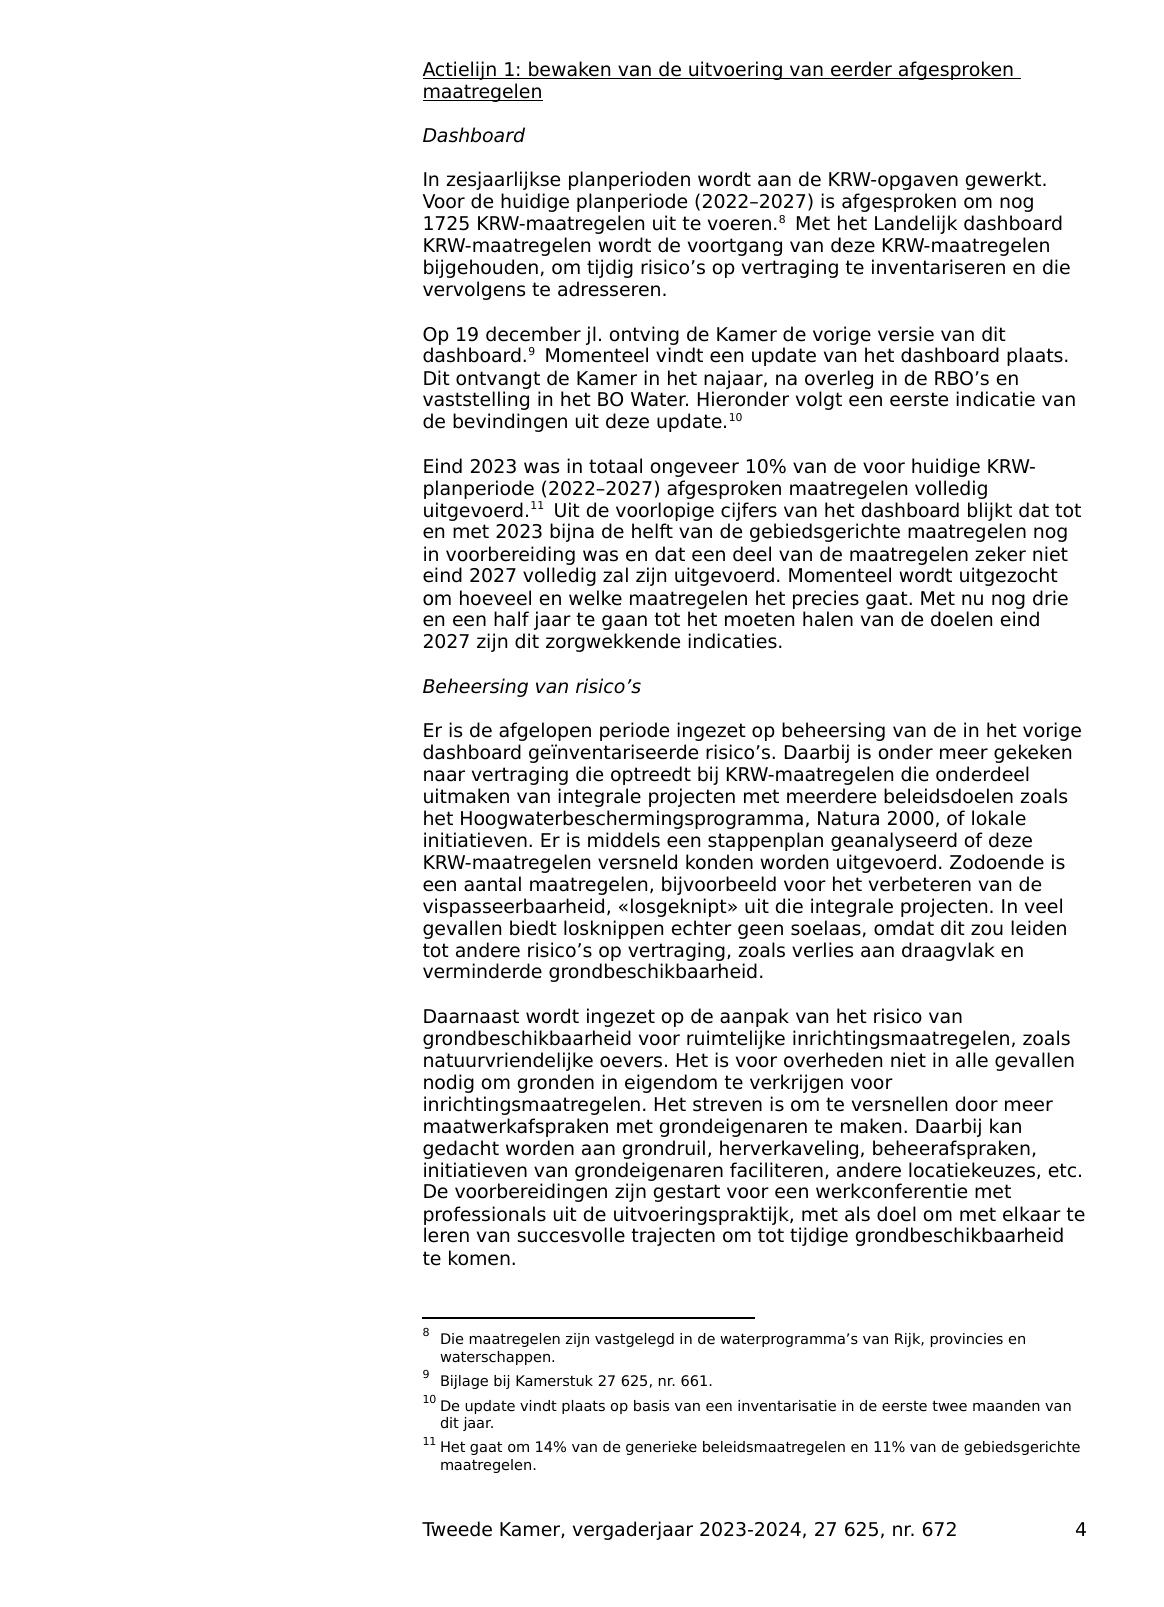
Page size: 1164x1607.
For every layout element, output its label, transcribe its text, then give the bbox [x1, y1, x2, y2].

subtitle Dashboard [422, 125, 1087, 147]
text Het gaat om 14% van de generieke beleidsmaatregelen en 11% van de gebiedsgerichte maatregelen. [422, 1435, 1087, 1474]
text De update vindt plaats op basis van een inventarisatie in de eerste twee maanden van dit jaar. [422, 1393, 1087, 1432]
text Eind 2023 was in totaal ongeveer 10% van de voor huidige KRW-planperiode (2022–2027) afgesproken maatregelen volledig uitgevoerd. Uit de voorlopige cijfers van het dashboard blijkt dat tot en met 2023 bijna de helft van de gebiedsgerichte maatregelen nog in voorbereiding was en dat een deel van de maatregelen zeker niet eind 2027 volledig zal zijn uitgevoerd. Momenteel wordt uitgezocht om hoeveel en welke maatregelen het precies gaat. Met nu nog drie en een half jaar te gaan tot het moeten halen van de doelen eind 2027 zijn dit zorgwekkende indicaties. [422, 456, 1087, 653]
text Op 19 december jl. ontving de Kamer de vorige versie van dit dashboard. Momenteel vindt een update van het dashboard plaats. Dit ontvangt de Kamer in het najaar, na overleg in de RBO’s en vaststelling in het BO Water. Hieronder volgt een eerste indicatie van de bevindingen uit deze update. [422, 323, 1087, 433]
text In zesjaarlijkse planperioden wordt aan de KRW-opgaven gewerkt. Voor de huidige planperiode (2022–2027) is afgesproken om nog 1725 KRW-maatregelen uit te voeren. Met het Landelijk dashboard KRW-maatregelen wordt de voortgang van deze KRW-maatregelen bijgehouden, om tijdig risico’s op vertraging te inventariseren en die vervolgens te adresseren. [422, 169, 1087, 301]
text Er is de afgelopen periode ingezet op beheersing van de in het vorige dashboard geïnventariseerde risico’s. Daarbij is onder meer gekeken naar vertraging die optreedt bij KRW-maatregelen die onderdeel uitmaken van integrale projecten met meerdere beleidsdoelen zoals het Hoogwaterbeschermingsprogramma, Natura 2000, of lokale initiatieven. Er is middels een stappenplan geanalyseerd of deze KRW-maatregelen versneld konden worden uitgevoerd. Zodoende is een aantal maatregelen, bijvoorbeeld voor het verbeteren van de vispasseerbaarheid, «losgeknipt» uit die integrale projecten. In veel gevallen biedt losknippen echter geen soelaas, omdat dit zou leiden tot andere risico’s op vertraging, zoals verlies aan draagvlak en verminderde grondbeschikbaarheid. [422, 720, 1087, 983]
subtitle Actielijn 1: bewaken van de uitvoering van eerder afgesproken maatregelen [422, 59, 1087, 103]
text Bijlage bij Kamerstuk 27 625, nr. 661. [422, 1368, 1087, 1391]
text Daarnaast wordt ingezet op de aanpak van het risico van grondbeschikbaarheid voor ruimtelijke inrichtingsmaatregelen, zoals natuurvriendelijke oevers. Het is voor overheden niet in alle gevallen nodig om gronden in eigendom te verkrijgen voor inrichtingsmaatregelen. Het streven is om te versnellen door meer maatwerkafspraken met grondeigenaren te maken. Daarbij kan gedacht worden aan grondruil, herverkaveling, beheerafspraken, initiatieven van grondeigenaren faciliteren, andere locatiekeuzes, etc. De voorbereidingen zijn gestart voor een werkconferentie met professionals uit de uitvoeringspraktijk, met als doel om met elkaar te leren van succesvolle trajecten om tot tijdige grondbeschikbaarheid te komen. [422, 1006, 1087, 1269]
text Die maatregelen zijn vastgelegd in de waterprogramma’s van Rijk, provincies en waterschappen. [422, 1327, 1087, 1366]
subtitle Beheersing van risico’s [422, 676, 1087, 697]
